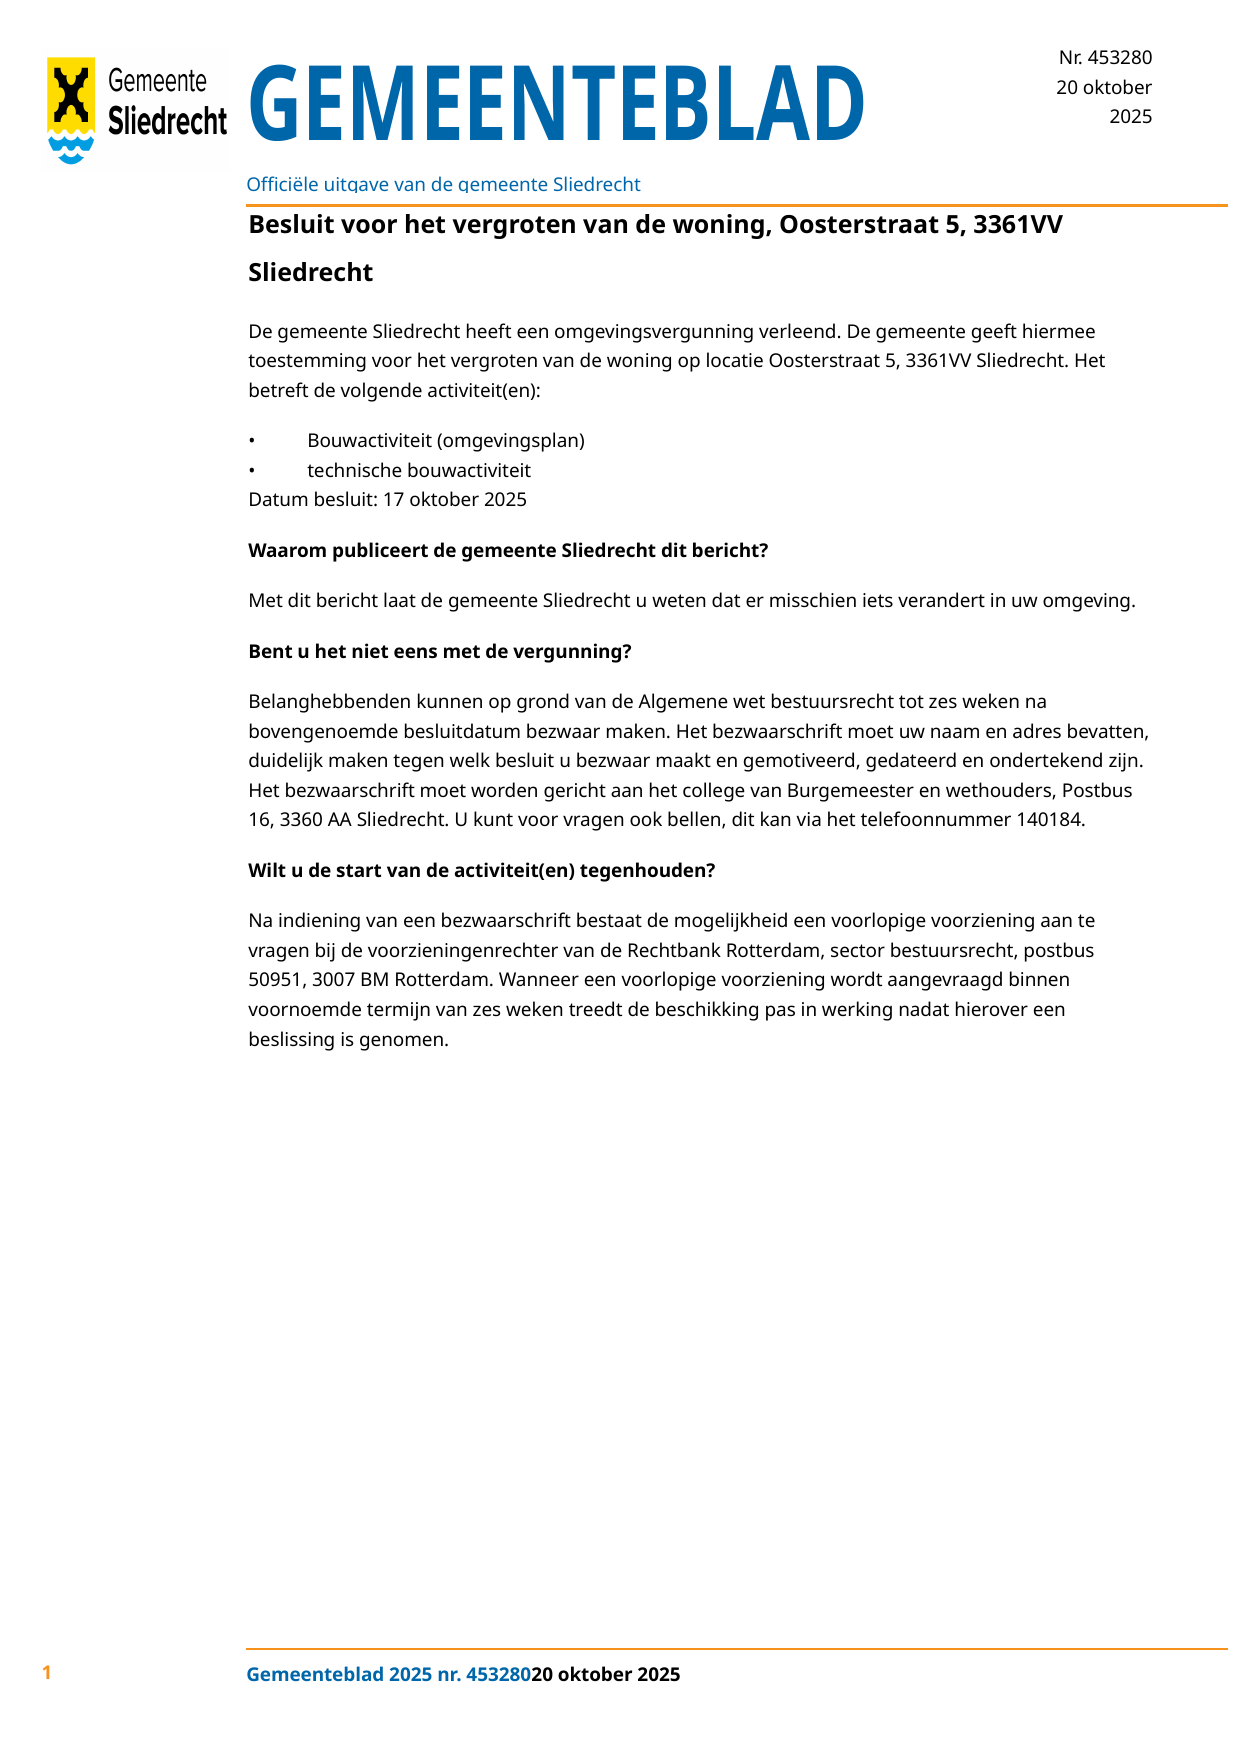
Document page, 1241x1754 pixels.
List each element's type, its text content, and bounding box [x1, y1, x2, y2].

text Belanghebbenden kunnen op grond van de Algemene wet bestuursrecht tot zes weken na bovengenoemde besluitdatum bezwaar maken. Het bezwaarschrift moet uw naam en adres bevatten, duidelijk maken tegen welk besluit u bezwaar maakt en gemotiveerd, gedateerd en ondertekend zijn. Het bezwaarschrift moet worden gericht aan het college van Burgemeester en wethouders, Postbus 16, 3360 AA Sliedrecht. U kunt voor vragen ook bellen, dit kan via het telefoonnummer 140184. [248, 688, 1152, 832]
picture [41, 47, 231, 172]
text Waarom publiceert de gemeente Sliedrecht dit bericht? [248, 537, 1152, 563]
text Met dit bericht laat de gemeente Sliedrecht u weten dat er misschien iets verandert in uw omgeving. [248, 587, 1152, 613]
list Bouwactiviteit (omgevingsplan) [248, 427, 1152, 453]
text Datum besluit: 17 oktober 2025 [248, 487, 1152, 512]
text Na indiening van een bezwaarschrift bestaat de mogelijkheid een voorlopige voorziening aan te vragen bij de voorzieningenrechter van de Rechtbank Rotterdam, sector bestuursrecht, postbus 50951, 3007 BM Rotterdam. Wanneer een voorlopige voorziening wordt aangevraagd binnen voornoemde termijn van zes weken treedt de beschikking pas in werking nadat hierover een beslissing is genomen. [248, 907, 1152, 1052]
text Wilt u de start van de activiteit(en) tegenhouden? [248, 857, 1152, 883]
list technische bouwactiviteit [248, 457, 1152, 483]
text Bent u het niet eens met de vergunning? [248, 638, 1152, 664]
text Besluit voor het vergroten van de woning, Oosterstraat 5, 3361VV Sliedrecht [248, 207, 1152, 288]
text De gemeente Sliedrecht heeft een omgevingsvergunning verleend. De gemeente geeft hiermee toestemming voor het vergroten van de woning op locatie Oosterstraat 5, 3361VV Sliedrecht. Het betreft de volgende activiteit(en): [248, 318, 1152, 403]
